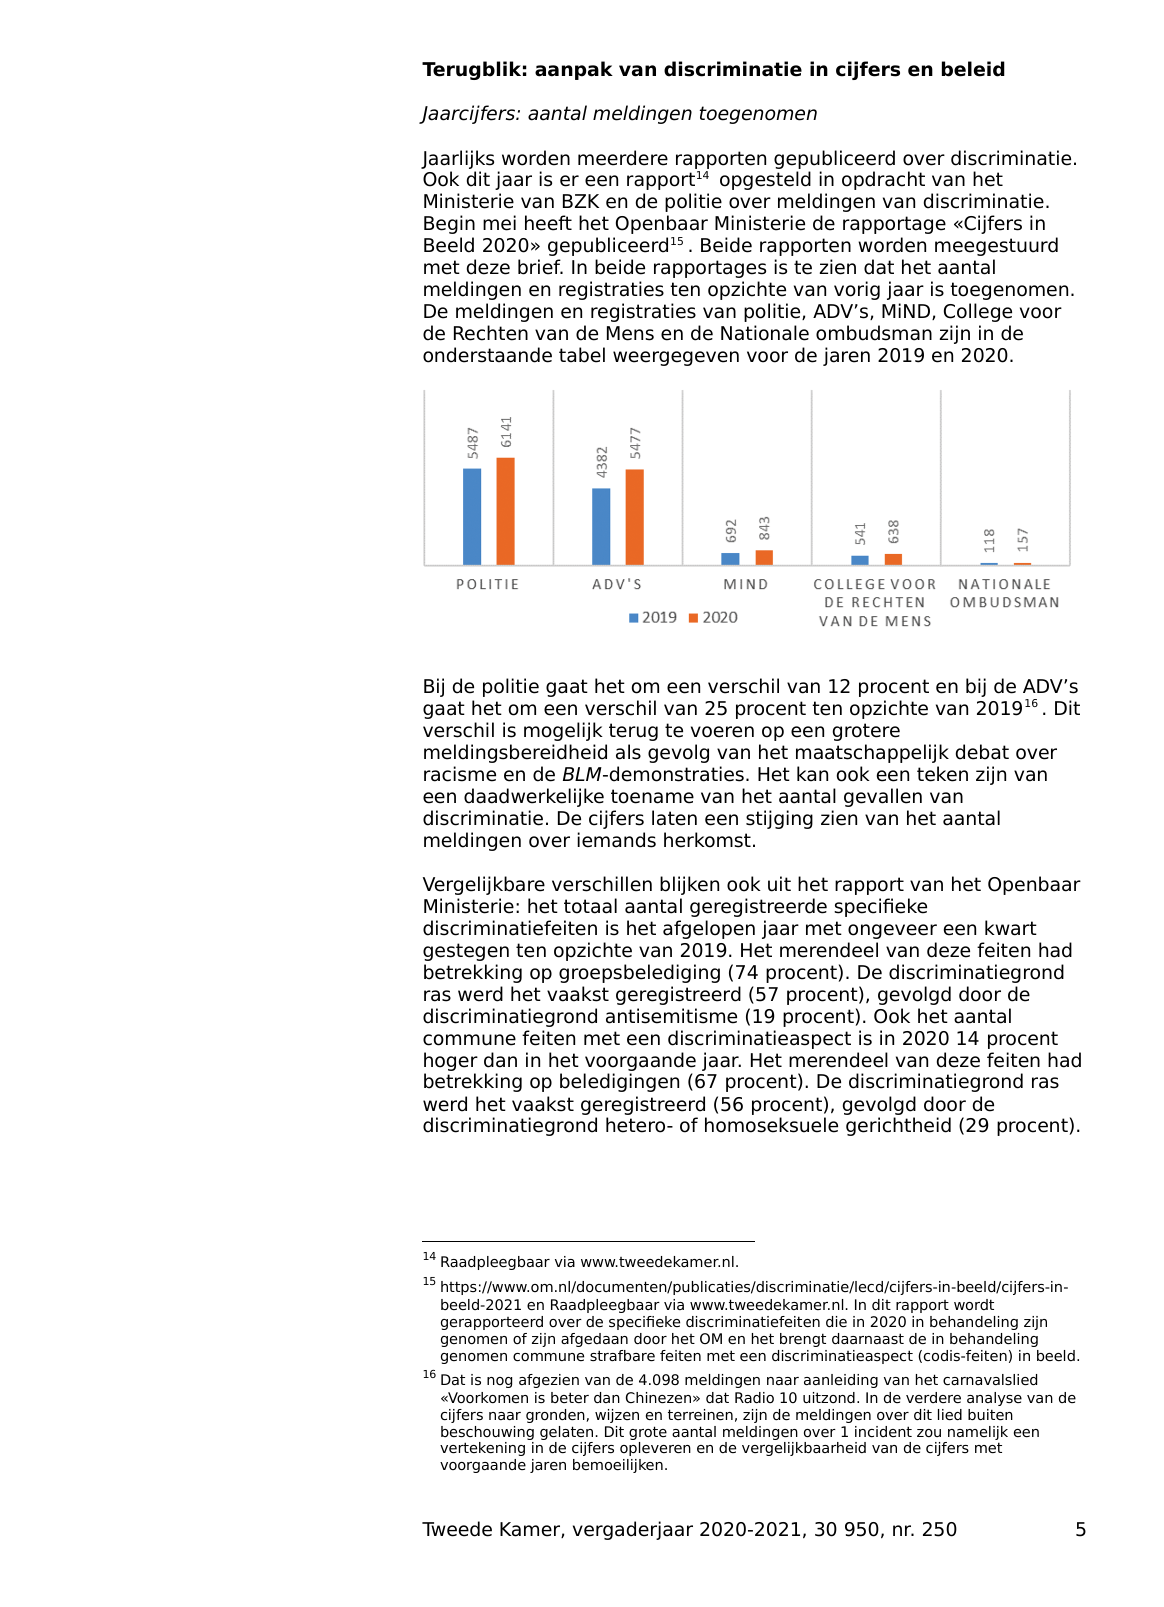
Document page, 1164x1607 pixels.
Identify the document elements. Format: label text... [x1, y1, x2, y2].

subtitle Terugblik: aanpak van discriminatie in cijfers en beleid [422, 59, 1087, 81]
subtitle Jaarcijfers: aantal meldingen toegenomen [422, 103, 1087, 125]
picture [422, 389, 1072, 632]
text Vergelijkbare verschillen blijken ook uit het rapport van het Openbaar Ministerie: het totaal aantal geregistreerde specifieke discriminatiefeiten is het afgelopen jaar met ongeveer een kwart gestegen ten opzichte van 2019. Het merendeel van deze feiten had betrekking op groepsbelediging (74 procent). De discriminatiegrond ras werd het vaakst geregistreerd (57 procent), gevolgd door de discriminatiegrond antisemitisme (19 procent). Ook het aantal commune feiten met een discriminatieaspect is in 2020 14 procent hoger dan in het voorgaande jaar. Het merendeel van deze feiten had betrekking op beledigingen (67 procent). De discriminatiegrond ras werd het vaakst geregistreerd (56 procent), gevolgd door de discriminatiegrond hetero- of homoseksuele gerichtheid (29 procent). [422, 874, 1087, 1137]
text Raadpleegbaar via www.tweedekamer.nl. [422, 1250, 1087, 1272]
text https://www.om.nl/documenten/publicaties/discriminatie/lecd/cijfers-in-beeld/cijfers-in-beeld-2021 en Raadpleegbaar via www.tweedekamer.nl. In dit rapport wordt gerapporteerd over de specifieke discriminatiefeiten die in 2020 in behandeling zijn genomen of zijn afgedaan door het OM en het brengt daarnaast de in behandeling genomen commune strafbare feiten met een discriminatieaspect (codis-feiten) in beeld. [422, 1275, 1087, 1365]
text Dat is nog afgezien van de 4.098 meldingen naar aanleiding van het carnavalslied «Voorkomen is beter dan Chinezen» dat Radio 10 uitzond. In de verdere analyse van de cijfers naar gronden, wijzen en terreinen, zijn de meldingen over dit lied buiten beschouwing gelaten. Dit grote aantal meldingen over 1 incident zou namelijk een vertekening in de cijfers opleveren en de vergelijkbaarheid van de cijfers met voorgaande jaren bemoeilijken. [422, 1368, 1087, 1474]
text Jaarlijks worden meerdere rapporten gepubliceerd over discriminatie. Ook dit jaar is er een rapport opgesteld in opdracht van het Ministerie van BZK en de politie over meldingen van discriminatie. Begin mei heeft het Openbaar Ministerie de rapportage «Cijfers in Beeld 2020» gepubliceerd. Beide rapporten worden meegestuurd met deze brief. In beide rapportages is te zien dat het aantal meldingen en registraties ten opzichte van vorig jaar is toegenomen. De meldingen en registraties van politie, ADV’s, MiND, College voor de Rechten van de Mens en de Nationale ombudsman zijn in de onderstaande tabel weergegeven voor de jaren 2019 en 2020. [422, 147, 1087, 367]
text Bij de politie gaat het om een verschil van 12 procent en bij de ADV’s gaat het om een verschil van 25 procent ten opzichte van 2019. Dit verschil is mogelijk terug te voeren op een grotere meldingsbereidheid als gevolg van het maatschappelijk debat over racisme en de BLM-demonstraties. Het kan ook een teken zijn van een daadwerkelijke toename van het aantal gevallen van discriminatie. De cijfers laten een stijging zien van het aantal meldingen over iemands herkomst. [422, 676, 1087, 851]
